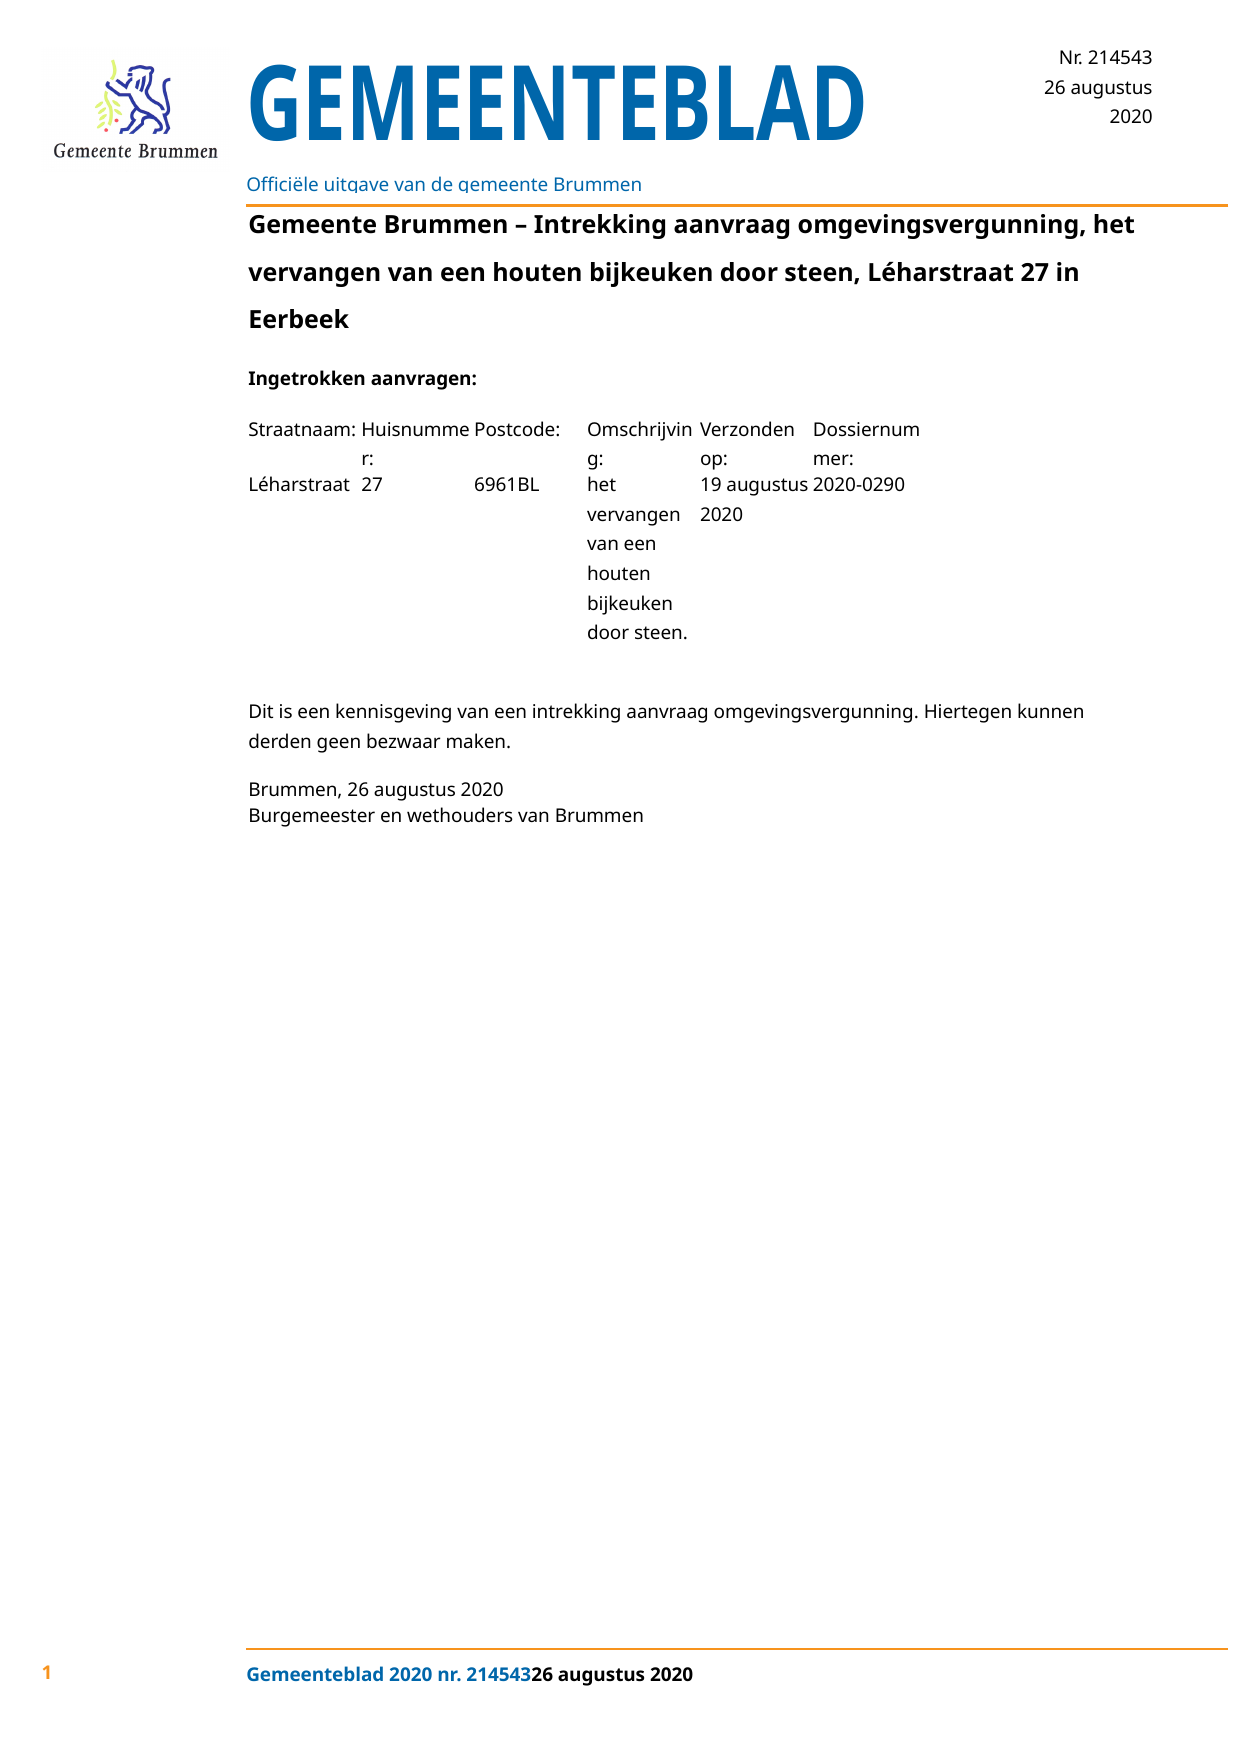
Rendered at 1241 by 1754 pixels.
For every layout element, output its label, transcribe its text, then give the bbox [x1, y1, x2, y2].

table_cell 6961BL [474, 471, 587, 645]
text Dit is een kennisgeving van een intrekking aanvraag omgevingsvergunning. Hiertegen kunnen derden geen bezwaar maken. [248, 699, 1152, 754]
text Gemeente Brummen – Intrekking aanvraag omgevingsvergunning, het vervangen van een houten bijkeuken door steen, Léharstraat 27 in Eerbeek [248, 207, 1152, 336]
table_cell 19 augustus 2020 [700, 471, 813, 645]
table_cell Léharstraat [248, 471, 361, 645]
table_cell 2020-0290 [813, 471, 926, 645]
table_header Postcode: [474, 416, 587, 471]
text Ingetrokken aanvragen: [248, 366, 1152, 391]
table_cell [926, 471, 1038, 645]
picture [41, 47, 231, 172]
table_cell het vervangen van een houten bijkeuken door steen. [587, 471, 700, 645]
table_cell [1039, 471, 1152, 645]
table_header Straatnaam: [248, 416, 361, 471]
table_header Omschrijving: [587, 416, 700, 471]
text Brummen, 26 augustus 2020 [248, 776, 1152, 802]
table_header Huisnummer: [361, 416, 474, 471]
table_header Verzonden op: [700, 416, 813, 471]
table_header Dossiernummer: [813, 416, 926, 471]
table_cell 27 [361, 471, 474, 645]
table_header [1039, 416, 1152, 471]
table_header [926, 416, 1038, 471]
text Burgemeester en wethouders van Brummen [248, 802, 1152, 827]
